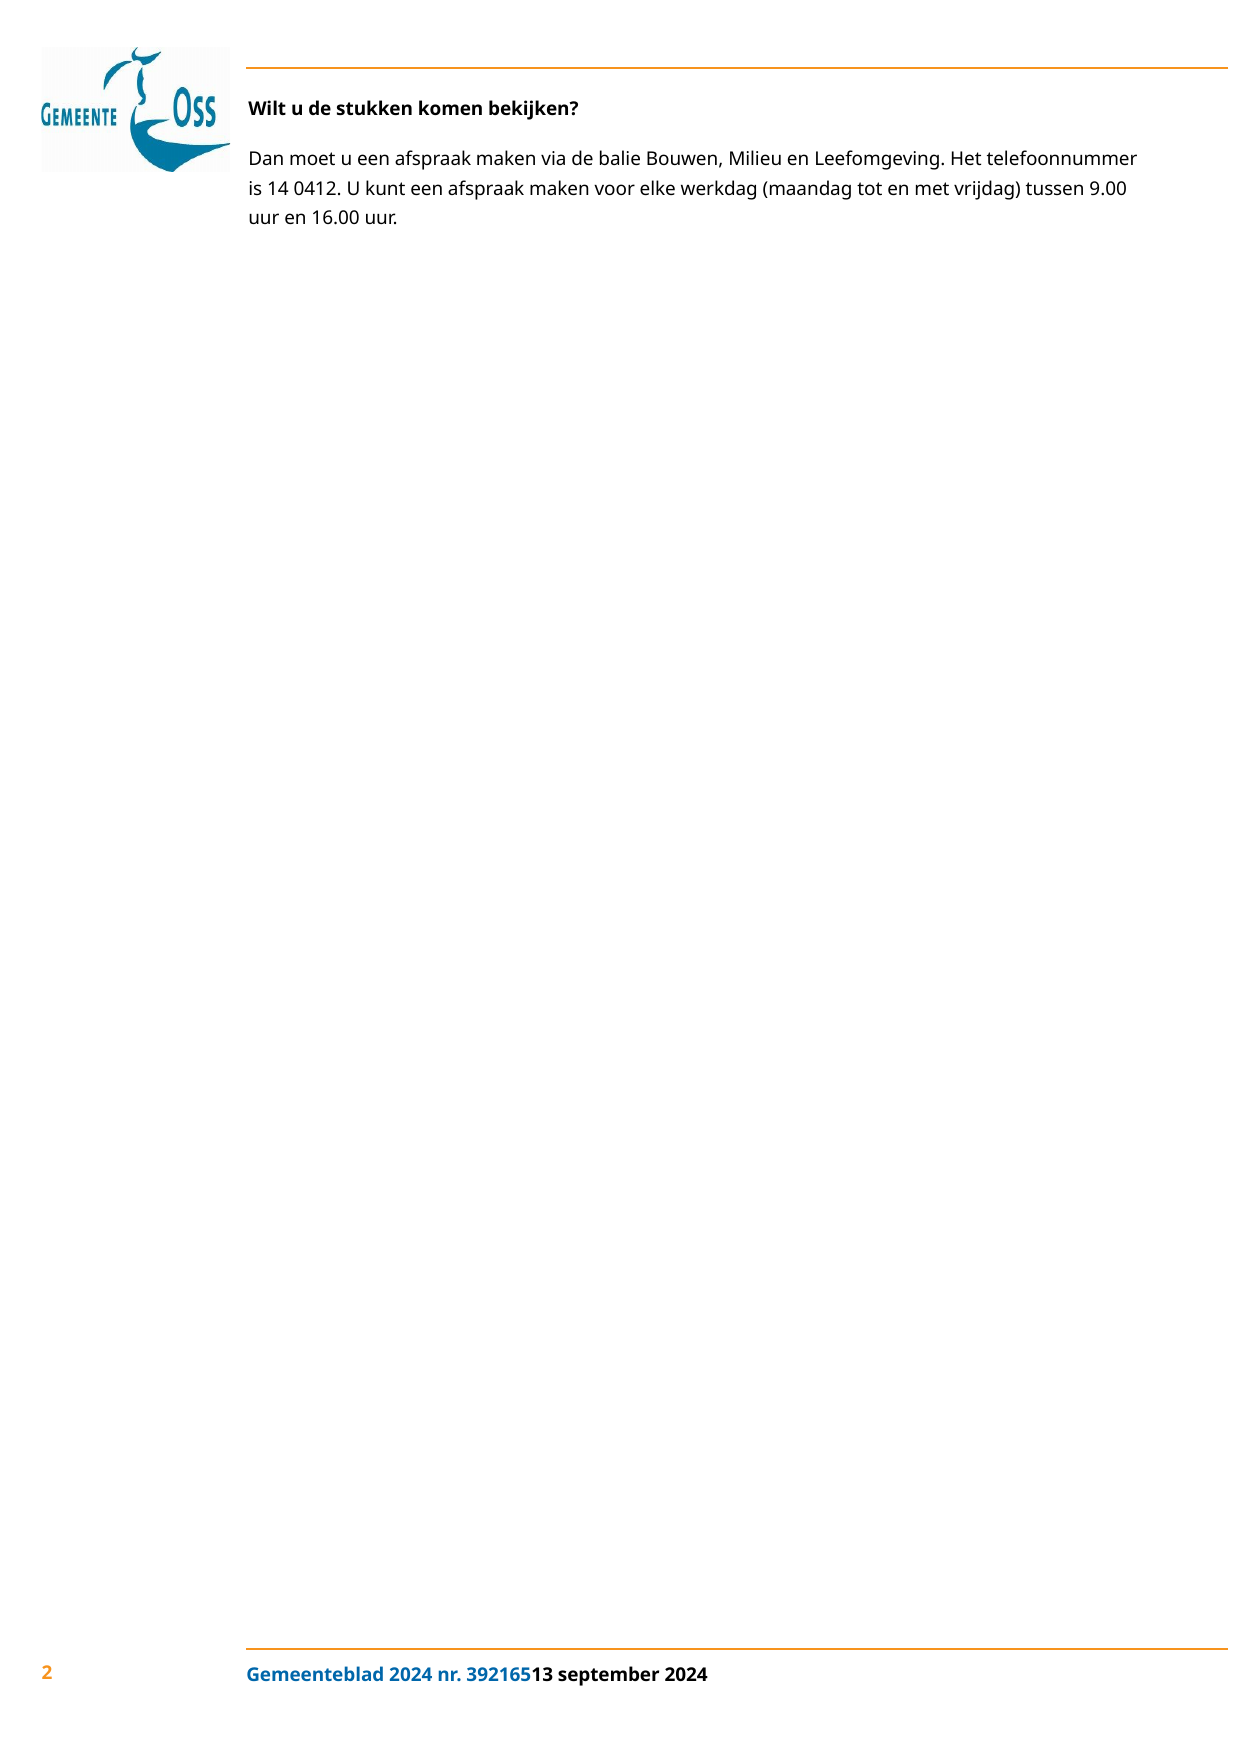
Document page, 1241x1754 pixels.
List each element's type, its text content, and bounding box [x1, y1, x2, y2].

picture [41, 47, 231, 172]
text Wilt u de stukken komen bekijken? [248, 95, 1152, 121]
text Dan moet u een afspraak maken via de balie Bouwen, Milieu en Leefomgeving. Het telefoonnummer is 14 0412. U kunt een afspraak maken voor elke werkdag (maandag tot en met vrijdag) tussen 9.00 uur en 16.00 uur. [248, 145, 1152, 230]
